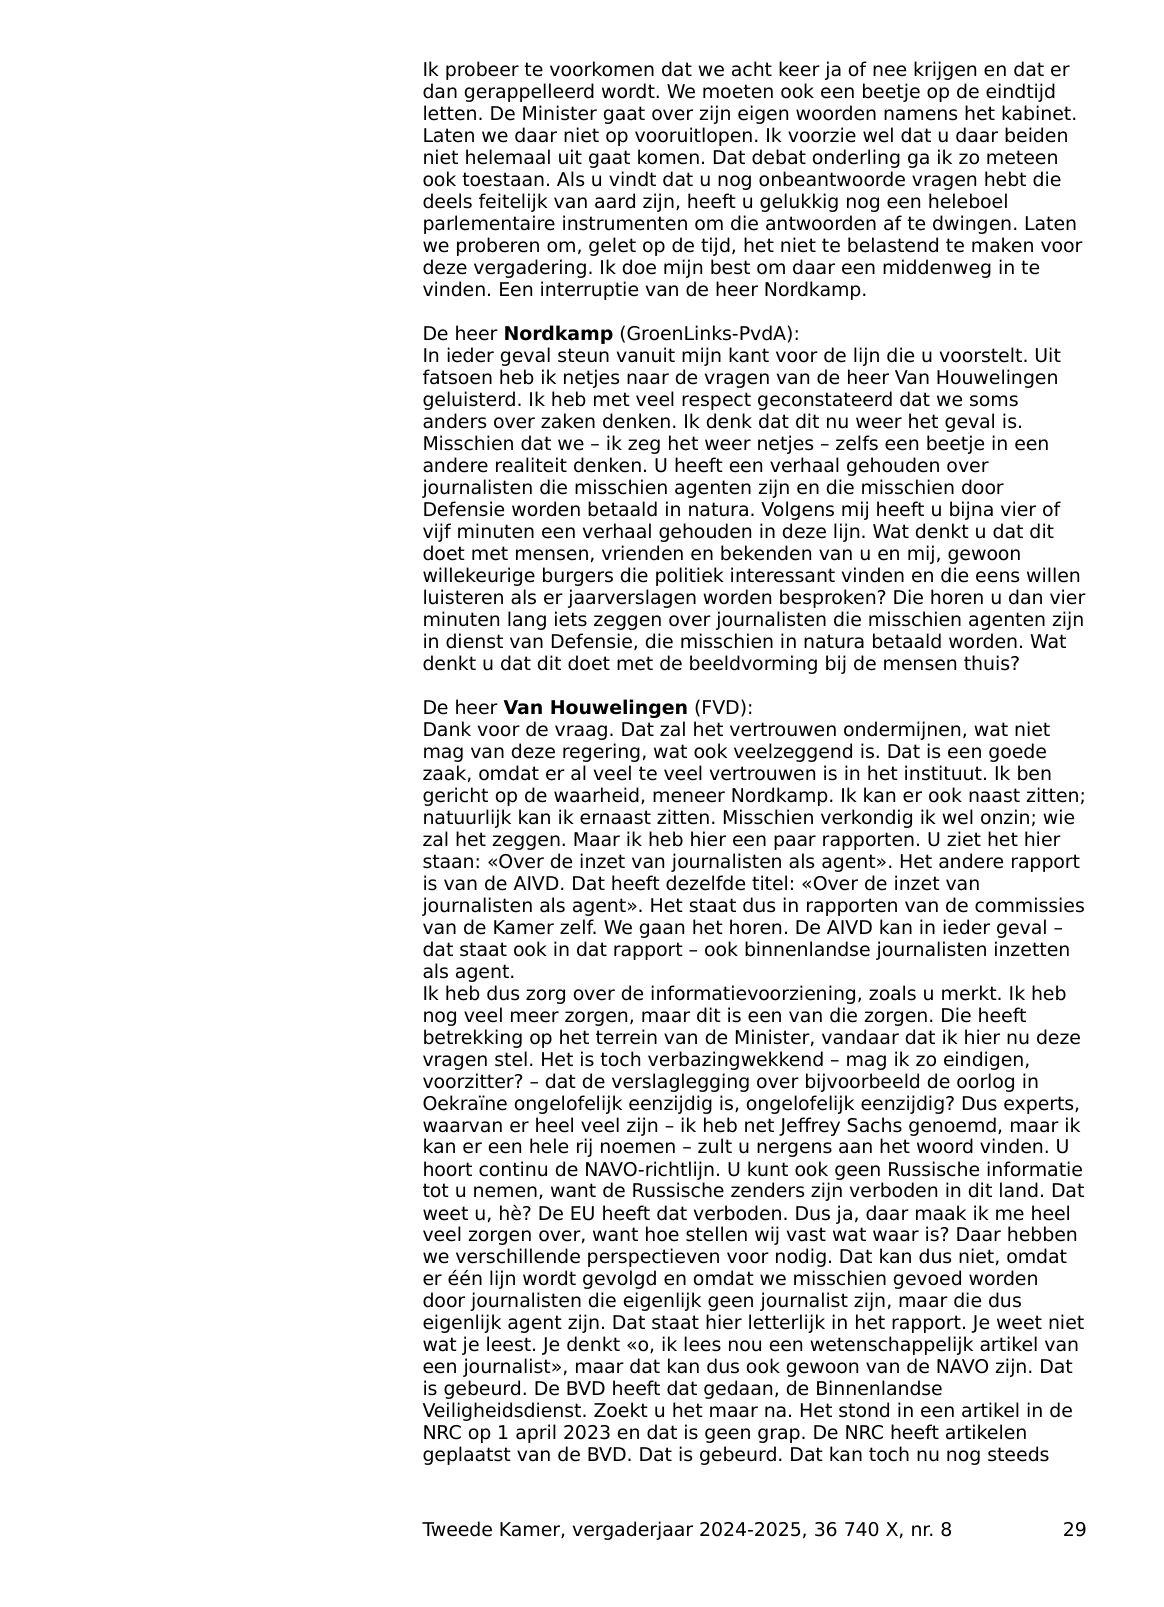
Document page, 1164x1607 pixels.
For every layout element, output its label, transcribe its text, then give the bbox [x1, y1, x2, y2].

text Dank voor de vraag. Dat zal het vertrouwen ondermijnen, wat niet mag van deze regering, wat ook veelzeggend is. Dat is een goede zaak, omdat er al veel te veel vertrouwen is in het instituut. Ik ben gericht op de waarheid, meneer Nordkamp. Ik kan er ook naast zitten; natuurlijk kan ik ernaast zitten. Misschien verkondig ik wel onzin; wie zal het zeggen. Maar ik heb hier een paar rapporten. U ziet het hier staan: «Over de inzet van journalisten als agent». Het andere rapport is van de AIVD. Dat heeft dezelfde titel: «Over de inzet van journalisten als agent». Het staat dus in rapporten van de commissies van de Kamer zelf. We gaan het horen. De AIVD kan in ieder geval – dat staat ook in dat rapport – ook binnenlandse journalisten inzetten als agent. [422, 719, 1087, 983]
text De heer Nordkamp (GroenLinks-PvdA): [422, 323, 1087, 345]
text De heer Van Houwelingen (FVD): [422, 697, 1087, 719]
text Ik heb dus zorg over de informatievoorziening, zoals u merkt. Ik heb nog veel meer zorgen, maar dit is een van die zorgen. Die heeft betrekking op het terrein van de Minister, vandaar dat ik hier nu deze vragen stel. Het is toch verbazingwekkend – mag ik zo eindigen, voorzitter? – dat de verslaglegging over bijvoorbeeld de oorlog in Oekraïne ongelofelijk eenzijdig is, ongelofelijk eenzijdig? Dus experts, waarvan er heel veel zijn – ik heb net Jeffrey Sachs genoemd, maar ik kan er een hele rij noemen – zult u nergens aan het woord vinden. U hoort continu de NAVO-richtlijn. U kunt ook geen Russische informatie tot u nemen, want de Russische zenders zijn verboden in dit land. Dat weet u, hè? De EU heeft dat verboden. Dus ja, daar maak ik me heel veel zorgen over, want hoe stellen wij vast wat waar is? Daar hebben we verschillende perspectieven voor nodig. Dat kan dus niet, omdat er één lijn wordt gevolgd en omdat we misschien gevoed worden door journalisten die eigenlijk geen journalist zijn, maar die dus eigenlijk agent zijn. Dat staat hier letterlijk in het rapport. Je weet niet wat je leest. Je denkt «o, ik lees nou een wetenschappelijk artikel van een journalist», maar dat kan dus ook gewoon van de NAVO zijn. Dat is gebeurd. De BVD heeft dat gedaan, de Binnenlandse Veiligheidsdienst. Zoekt u het maar na. Het stond in een artikel in de NRC op 1 april 2023 en dat is geen grap. De NRC heeft artikelen geplaatst van de BVD. Dat is gebeurd. Dat kan toch nu nog steeds [422, 983, 1087, 1466]
text Ik probeer te voorkomen dat we acht keer ja of nee krijgen en dat er dan gerappelleerd wordt. We moeten ook een beetje op de eindtijd letten. De Minister gaat over zijn eigen woorden namens het kabinet. Laten we daar niet op vooruitlopen. Ik voorzie wel dat u daar beiden niet helemaal uit gaat komen. Dat debat onderling ga ik zo meteen ook toestaan. Als u vindt dat u nog onbeantwoorde vragen hebt die deels feitelijk van aard zijn, heeft u gelukkig nog een heleboel parlementaire instrumenten om die antwoorden af te dwingen. Laten we proberen om, gelet op de tijd, het niet te belastend te maken voor deze vergadering. Ik doe mijn best om daar een middenweg in te vinden. Een interruptie van de heer Nordkamp. [422, 59, 1087, 301]
text In ieder geval steun vanuit mijn kant voor de lijn die u voorstelt. Uit fatsoen heb ik netjes naar de vragen van de heer Van Houwelingen geluisterd. Ik heb met veel respect geconstateerd dat we soms anders over zaken denken. Ik denk dat dit nu weer het geval is. Misschien dat we – ik zeg het weer netjes – zelfs een beetje in een andere realiteit denken. U heeft een verhaal gehouden over journalisten die misschien agenten zijn en die misschien door Defensie worden betaald in natura. Volgens mij heeft u bijna vier of vijf minuten een verhaal gehouden in deze lijn. Wat denkt u dat dit doet met mensen, vrienden en bekenden van u en mij, gewoon willekeurige burgers die politiek interessant vinden en die eens willen luisteren als er jaarverslagen worden besproken? Die horen u dan vier minuten lang iets zeggen over journalisten die misschien agenten zijn in dienst van Defensie, die misschien in natura betaald worden. Wat denkt u dat dit doet met de beeldvorming bij de mensen thuis? [422, 345, 1087, 675]
